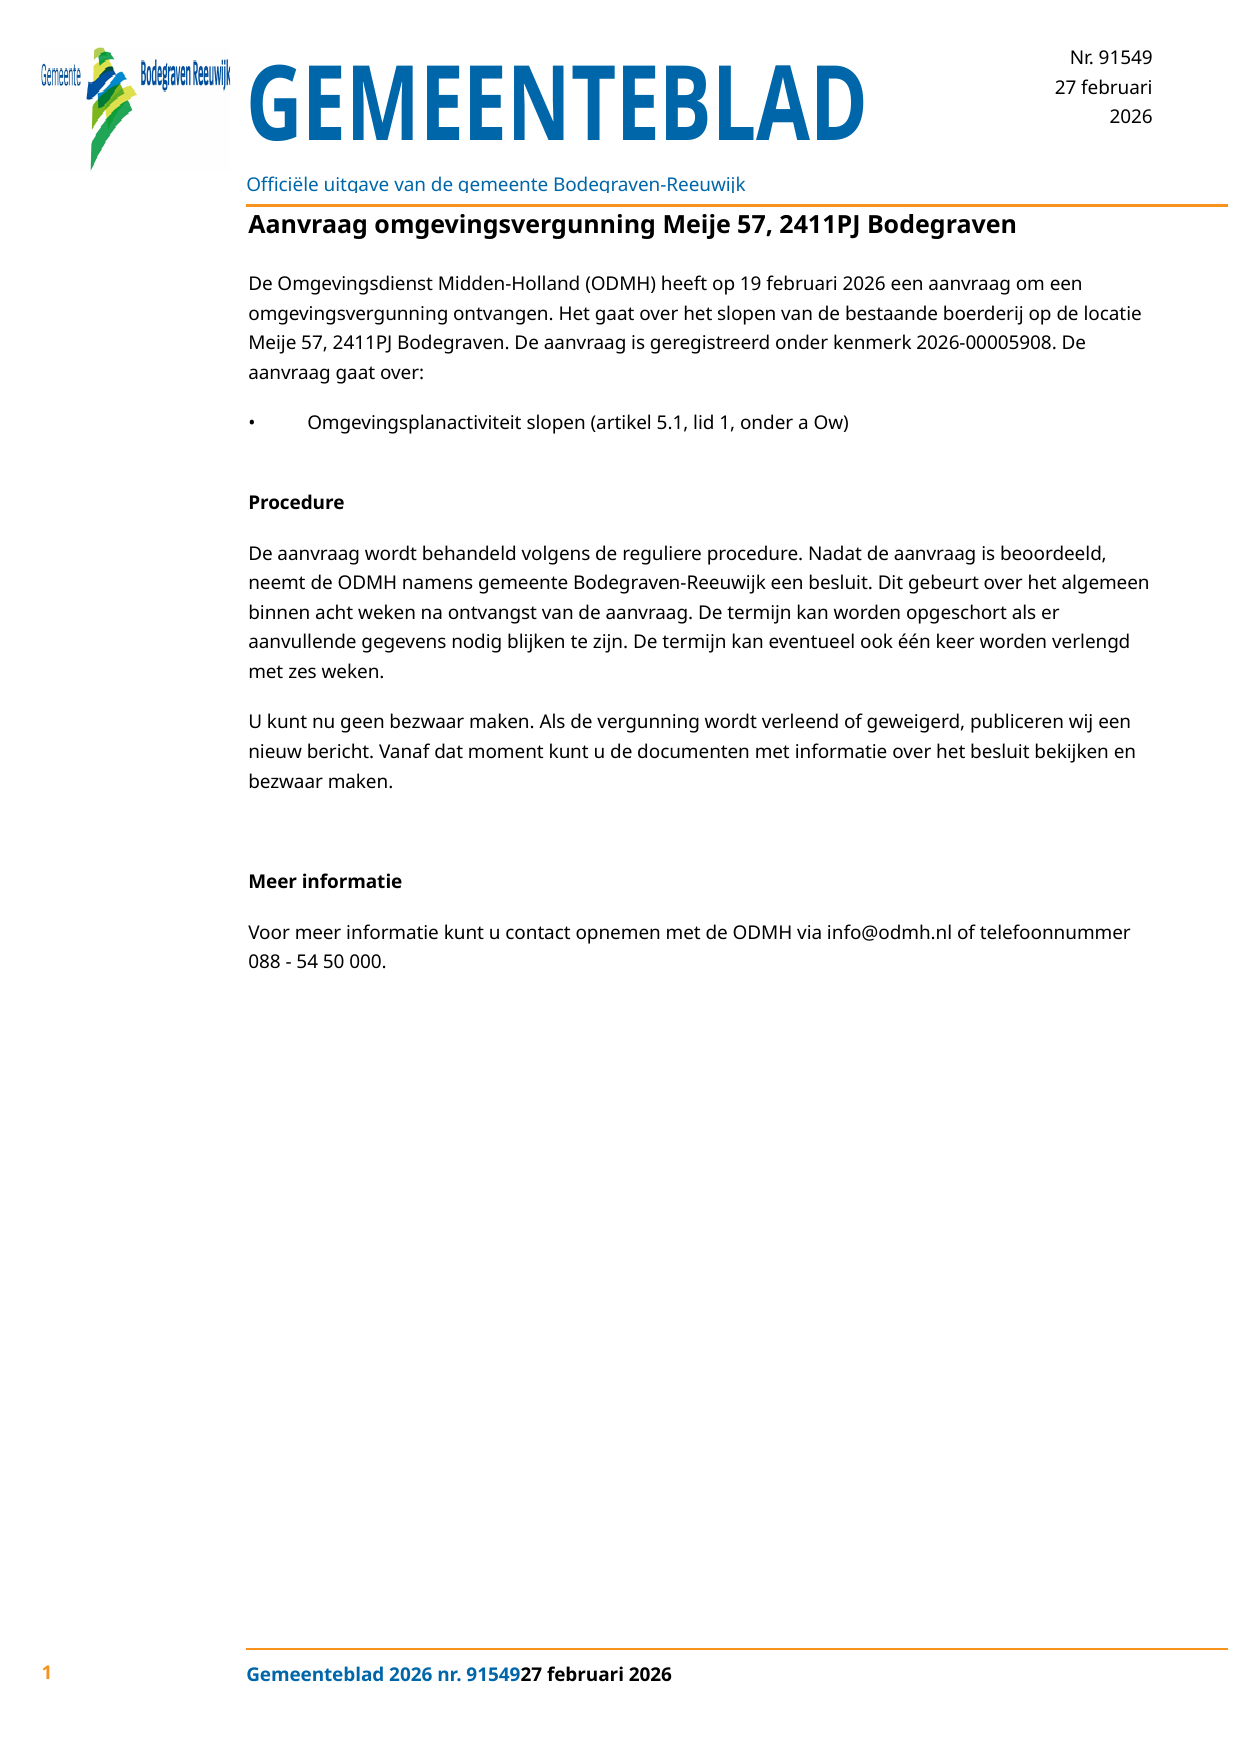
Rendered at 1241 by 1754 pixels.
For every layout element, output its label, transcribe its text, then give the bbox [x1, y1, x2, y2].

text Meer informatie [248, 869, 1152, 894]
list Omgevingsplanactiviteit slopen (artikel 5.1, lid 1, onder a Ow) [248, 409, 1152, 435]
text U kunt nu geen bezwaar maken. Als de vergunning wordt verleend of geweigerd, publiceren wij een nieuw bericht. Vanaf dat moment kunt u de documenten met informatie over het besluit bekijken en bezwaar maken. [248, 709, 1152, 793]
text De aanvraag wordt behandeld volgens de reguliere procedure. Nadat de aanvraag is beoordeeld, neemt de ODMH namens gemeente Bodegraven-Reeuwijk een besluit. Dit gebeurt over het algemeen binnen acht weken na ontvangst van de aanvraag. De termijn kan worden opgeschort als er aanvullende gegevens nodig blijken te zijn. De termijn kan eventueel ook één keer worden verlengd met zes weken. [248, 540, 1152, 684]
text Voor meer informatie kunt u contact opnemen met de ODMH via info@odmh.nl of telefoonnummer 088 - 54 50 000. [248, 919, 1152, 974]
picture [41, 47, 231, 172]
text Aanvraag omgevingsvergunning Meije 57, 2411PJ Bodegraven [248, 207, 1152, 241]
text De Omgevingsdienst Midden-Holland (ODMH) heeft op 19 februari 2026 een aanvraag om een omgevingsvergunning ontvangen. Het gaat over het slopen van de bestaande boerderij op de locatie Meije 57, 2411PJ Bodegraven. De aanvraag is geregistreerd onder kenmerk 2026-00005908. De aanvraag gaat over: [248, 270, 1152, 385]
text Procedure [248, 489, 1152, 515]
